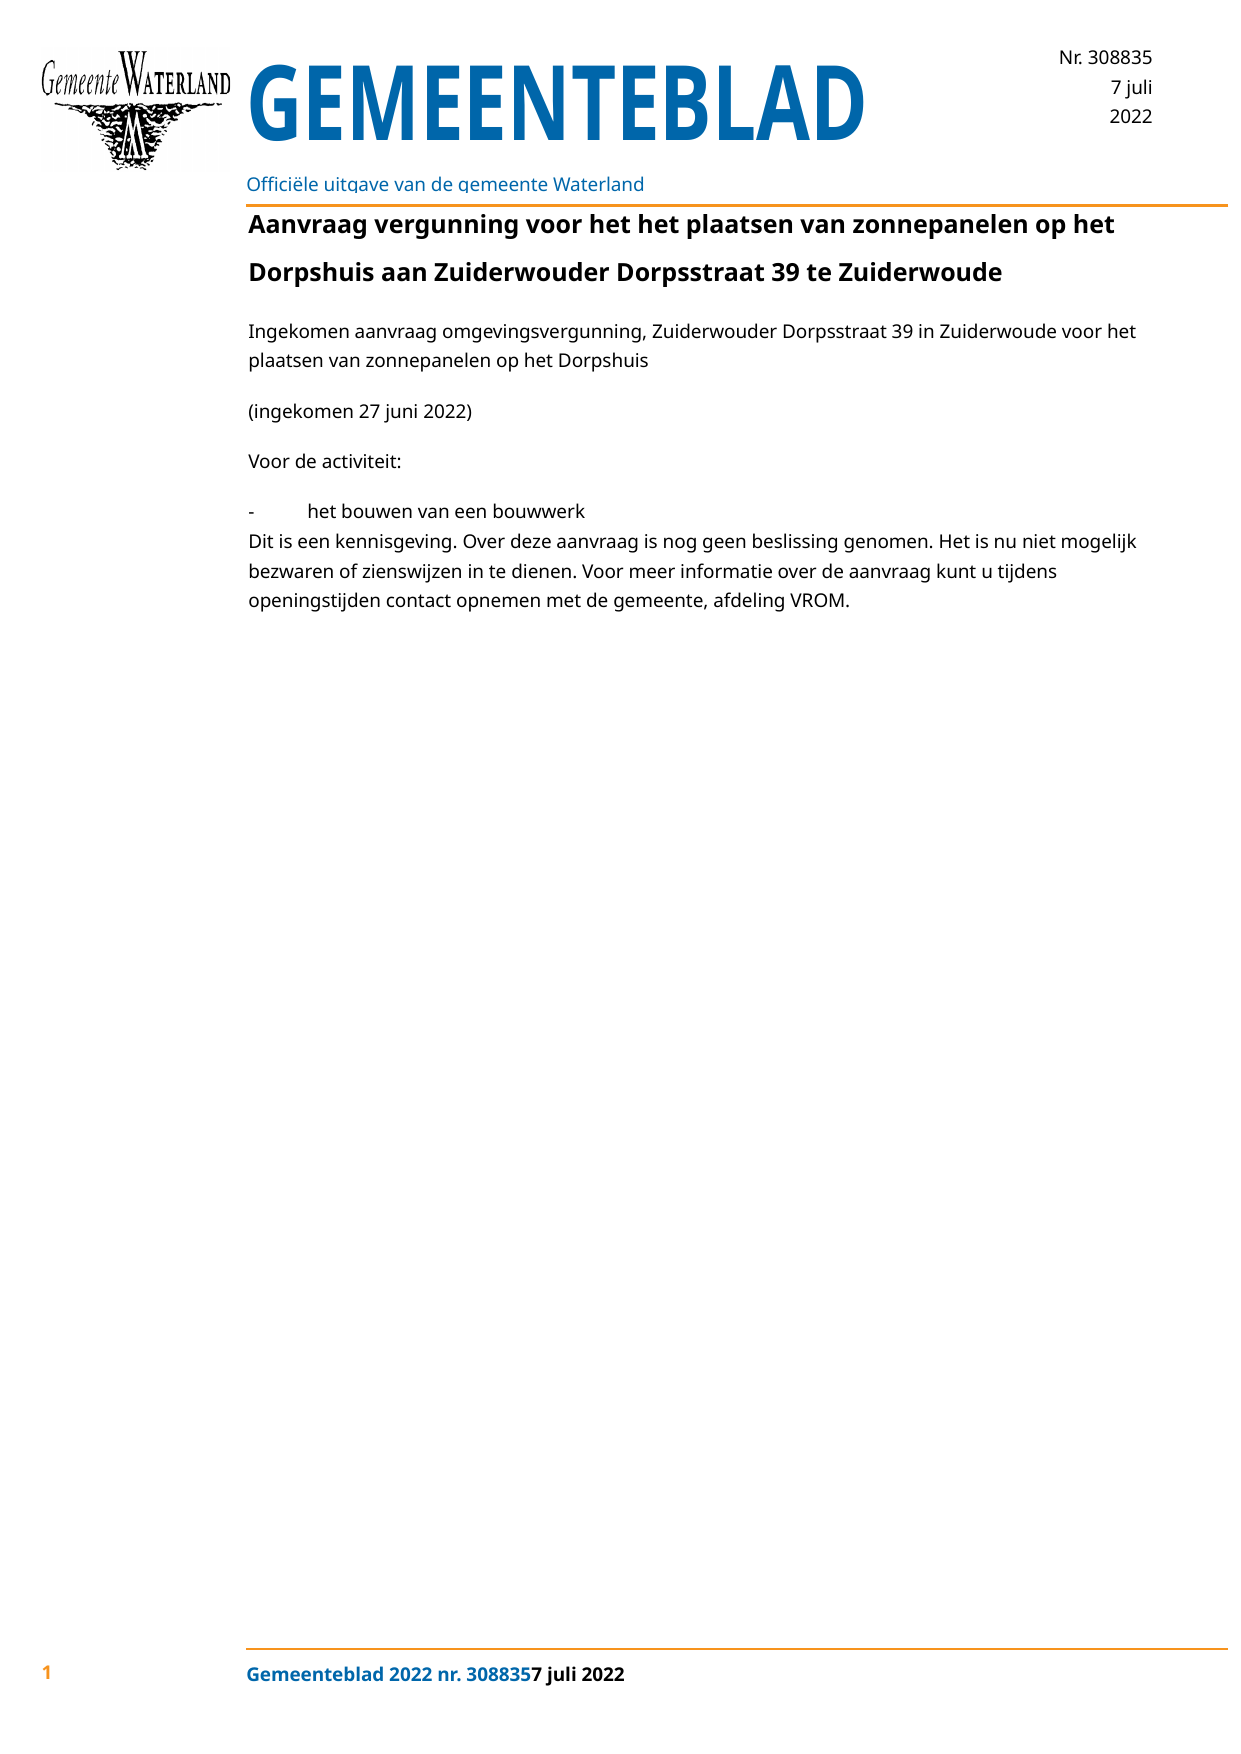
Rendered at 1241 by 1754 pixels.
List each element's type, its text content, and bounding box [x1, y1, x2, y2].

list het bouwen van een bouwwerk [248, 499, 1152, 524]
picture [41, 47, 231, 172]
text Voor de activiteit: [248, 448, 1152, 474]
text Ingekomen aanvraag omgevingsvergunning, Zuiderwouder Dorpsstraat 39 in Zuiderwoude voor het plaatsen van zonnepanelen op het Dorpshuis [248, 318, 1152, 373]
text (ingekomen 27 juni 2022) [248, 398, 1152, 424]
text Aanvraag vergunning voor het het plaatsen van zonnepanelen op het Dorpshuis aan Zuiderwouder Dorpsstraat 39 te Zuiderwoude [248, 207, 1152, 288]
text Dit is een kennisgeving. Over deze aanvraag is nog geen beslissing genomen. Het is nu niet mogelijk bezwaren of zienswijzen in te dienen. Voor meer informatie over de aanvraag kunt u tijdens openingstijden contact opnemen met de gemeente, afdeling VROM. [248, 528, 1152, 613]
